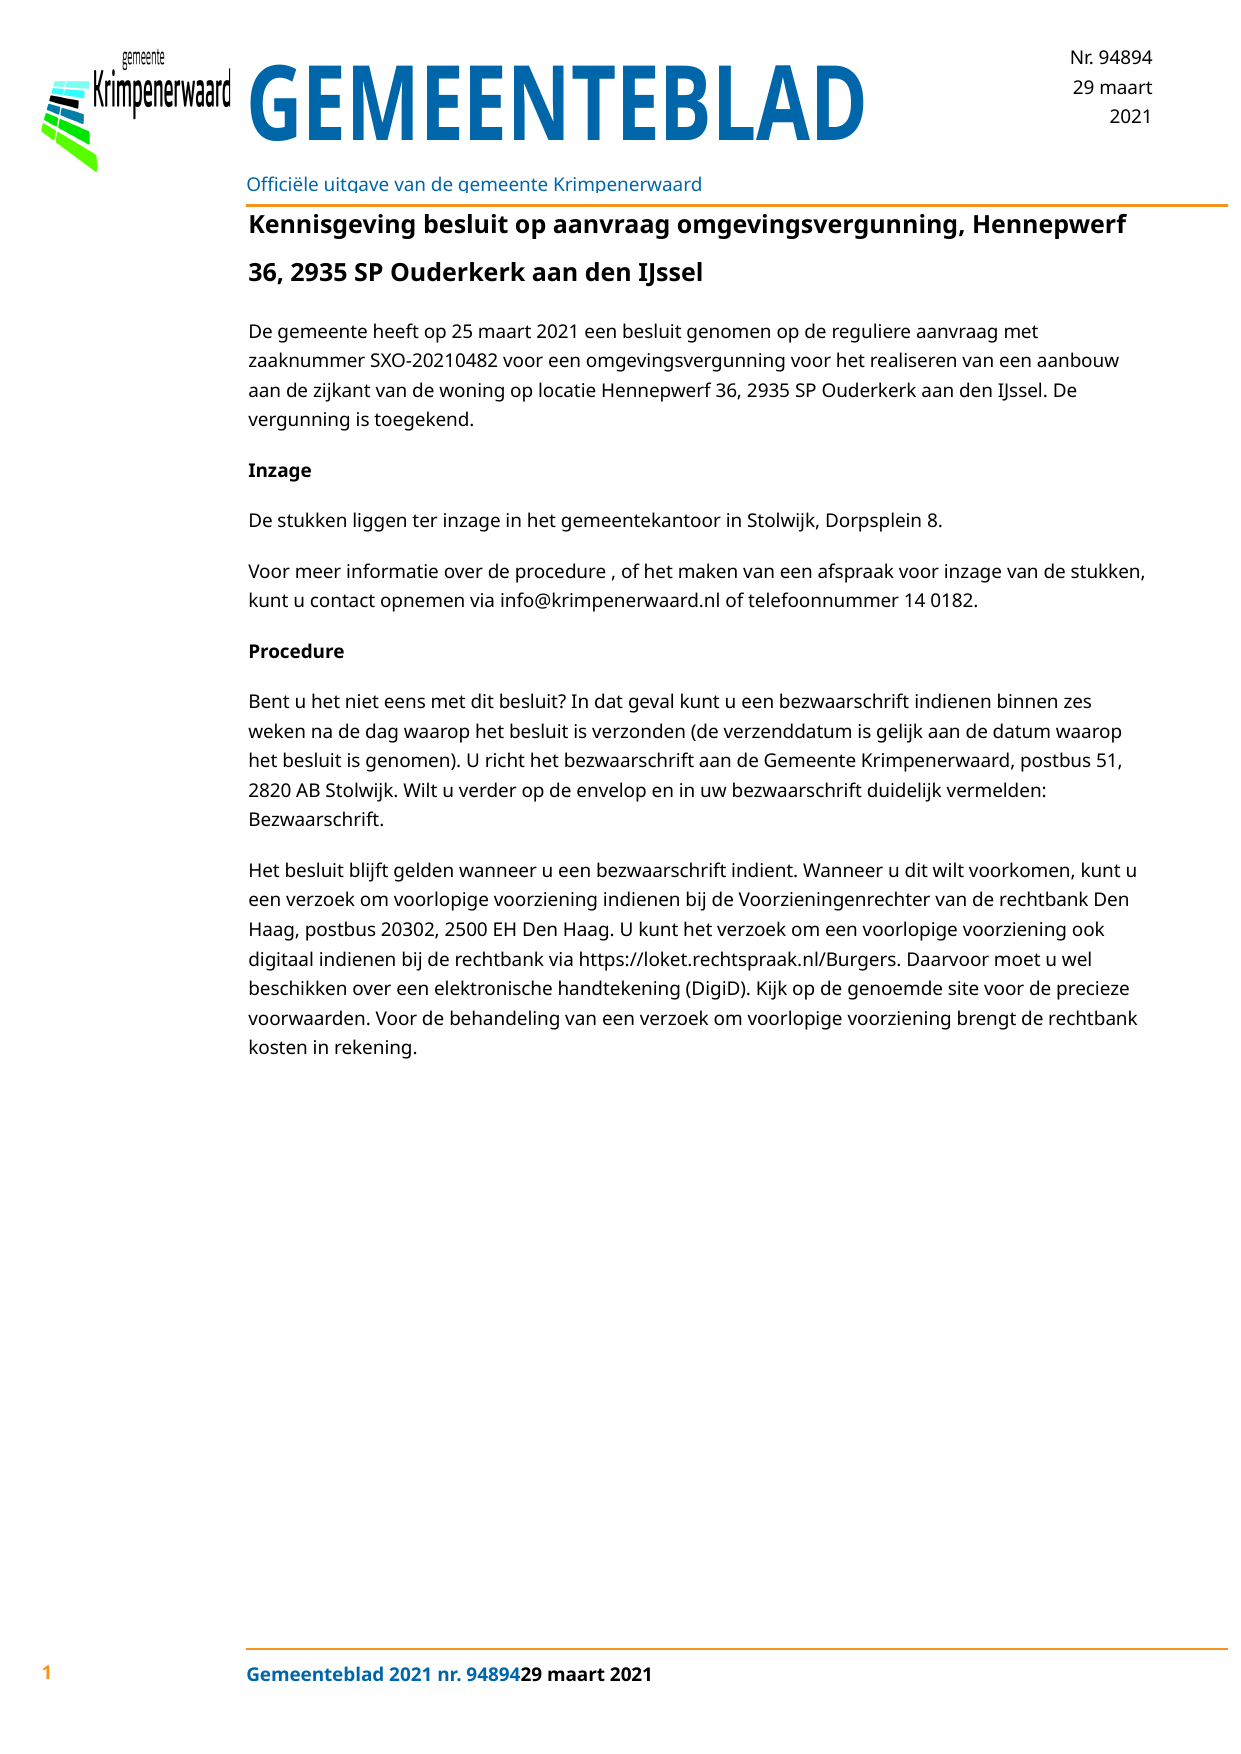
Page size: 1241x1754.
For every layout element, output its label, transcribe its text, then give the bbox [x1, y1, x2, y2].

text Het besluit blijft gelden wanneer u een bezwaarschrift indient. Wanneer u dit wilt voorkomen, kunt u een verzoek om voorlopige voorziening indienen bij de Voorzieningenrechter van de rechtbank Den Haag, postbus 20302, 2500 EH Den Haag. U kunt het verzoek om een voorlopige voorziening ook digitaal indienen bij de rechtbank via https://loket.rechtspraak.nl/Burgers. Daarvoor moet u wel beschikken over een elektronische handtekening (DigiD). Kijk op de genoemde site voor de precieze voorwaarden. Voor de behandeling van een verzoek om voorlopige voorziening brengt de rechtbank kosten in rekening. [248, 857, 1152, 1060]
text Inzage [248, 457, 1152, 483]
picture [41, 47, 231, 172]
text Procedure [248, 638, 1152, 664]
text De gemeente heeft op 25 maart 2021 een besluit genomen op de reguliere aanvraag met zaaknummer SXO-20210482 voor een omgevingsvergunning voor het realiseren van een aanbouw aan de zijkant van de woning op locatie Hennepwerf 36, 2935 SP Ouderkerk aan den IJssel. De vergunning is toegekend. [248, 318, 1152, 432]
text Voor meer informatie over de procedure , of het maken van een afspraak voor inzage van de stukken, kunt u contact opnemen via info@krimpenerwaard.nl of telefoonnummer 14 0182. [248, 558, 1152, 613]
text De stukken liggen ter inzage in het gemeentekantoor in Stolwijk, Dorpsplein 8. [248, 507, 1152, 533]
text Bent u het niet eens met dit besluit? In dat geval kunt u een bezwaarschrift indienen binnen zes weken na de dag waarop het besluit is verzonden (de verzenddatum is gelijk aan de datum waarop het besluit is genomen). U richt het bezwaarschrift aan de Gemeente Krimpenerwaard, postbus 51, 2820 AB Stolwijk. Wilt u verder op de envelop en in uw bezwaarschrift duidelijk vermelden: Bezwaarschrift. [248, 688, 1152, 832]
text Kennisgeving besluit op aanvraag omgevingsvergunning, Hennepwerf 36, 2935 SP Ouderkerk aan den IJssel [248, 207, 1152, 288]
